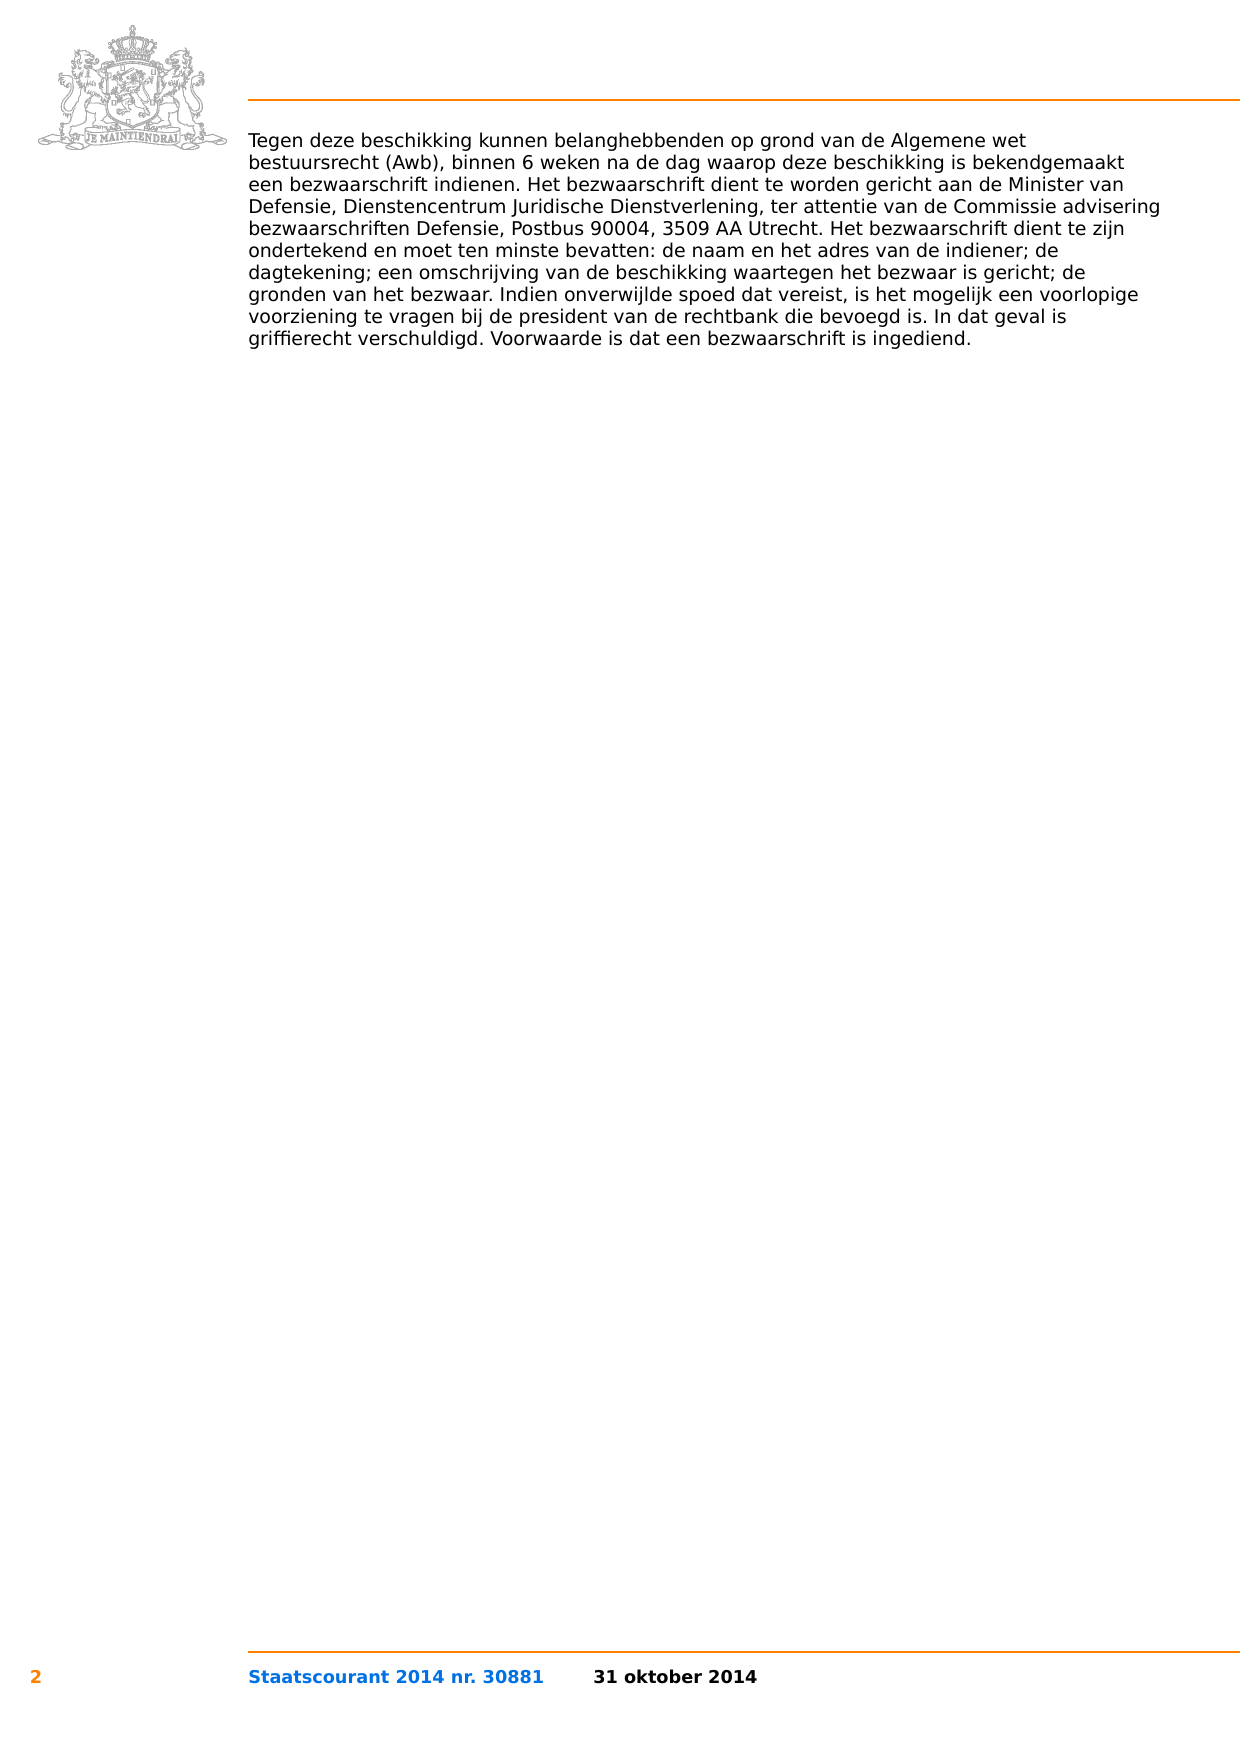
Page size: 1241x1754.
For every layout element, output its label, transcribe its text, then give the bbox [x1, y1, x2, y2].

picture [38, 25, 227, 150]
text Tegen deze beschikking kunnen belanghebbenden op grond van de Algemene wet bestuursrecht (Awb), binnen 6 weken na de dag waarop deze beschikking is bekendgemaakt een bezwaarschrift indienen. Het bezwaarschrift dient te worden gericht aan de Minister van Defensie, Dienstencentrum Juridische Dienstverlening, ter attentie van de Commissie advisering bezwaarschriften Defensie, Postbus 90004, 3509 AA Utrecht. Het bezwaarschrift dient te zijn ondertekend en moet ten minste bevatten: de naam en het adres van de indiener; de dagtekening; een omschrijving van de beschikking waartegen het bezwaar is gericht; de gronden van het bezwaar. Indien onverwijlde spoed dat vereist, is het mogelijk een voorlopige voorziening te vragen bij de president van de rechtbank die bevoegd is. In dat geval is griffierecht verschuldigd. Voorwaarde is dat een bezwaarschrift is ingediend. [248, 130, 1163, 350]
